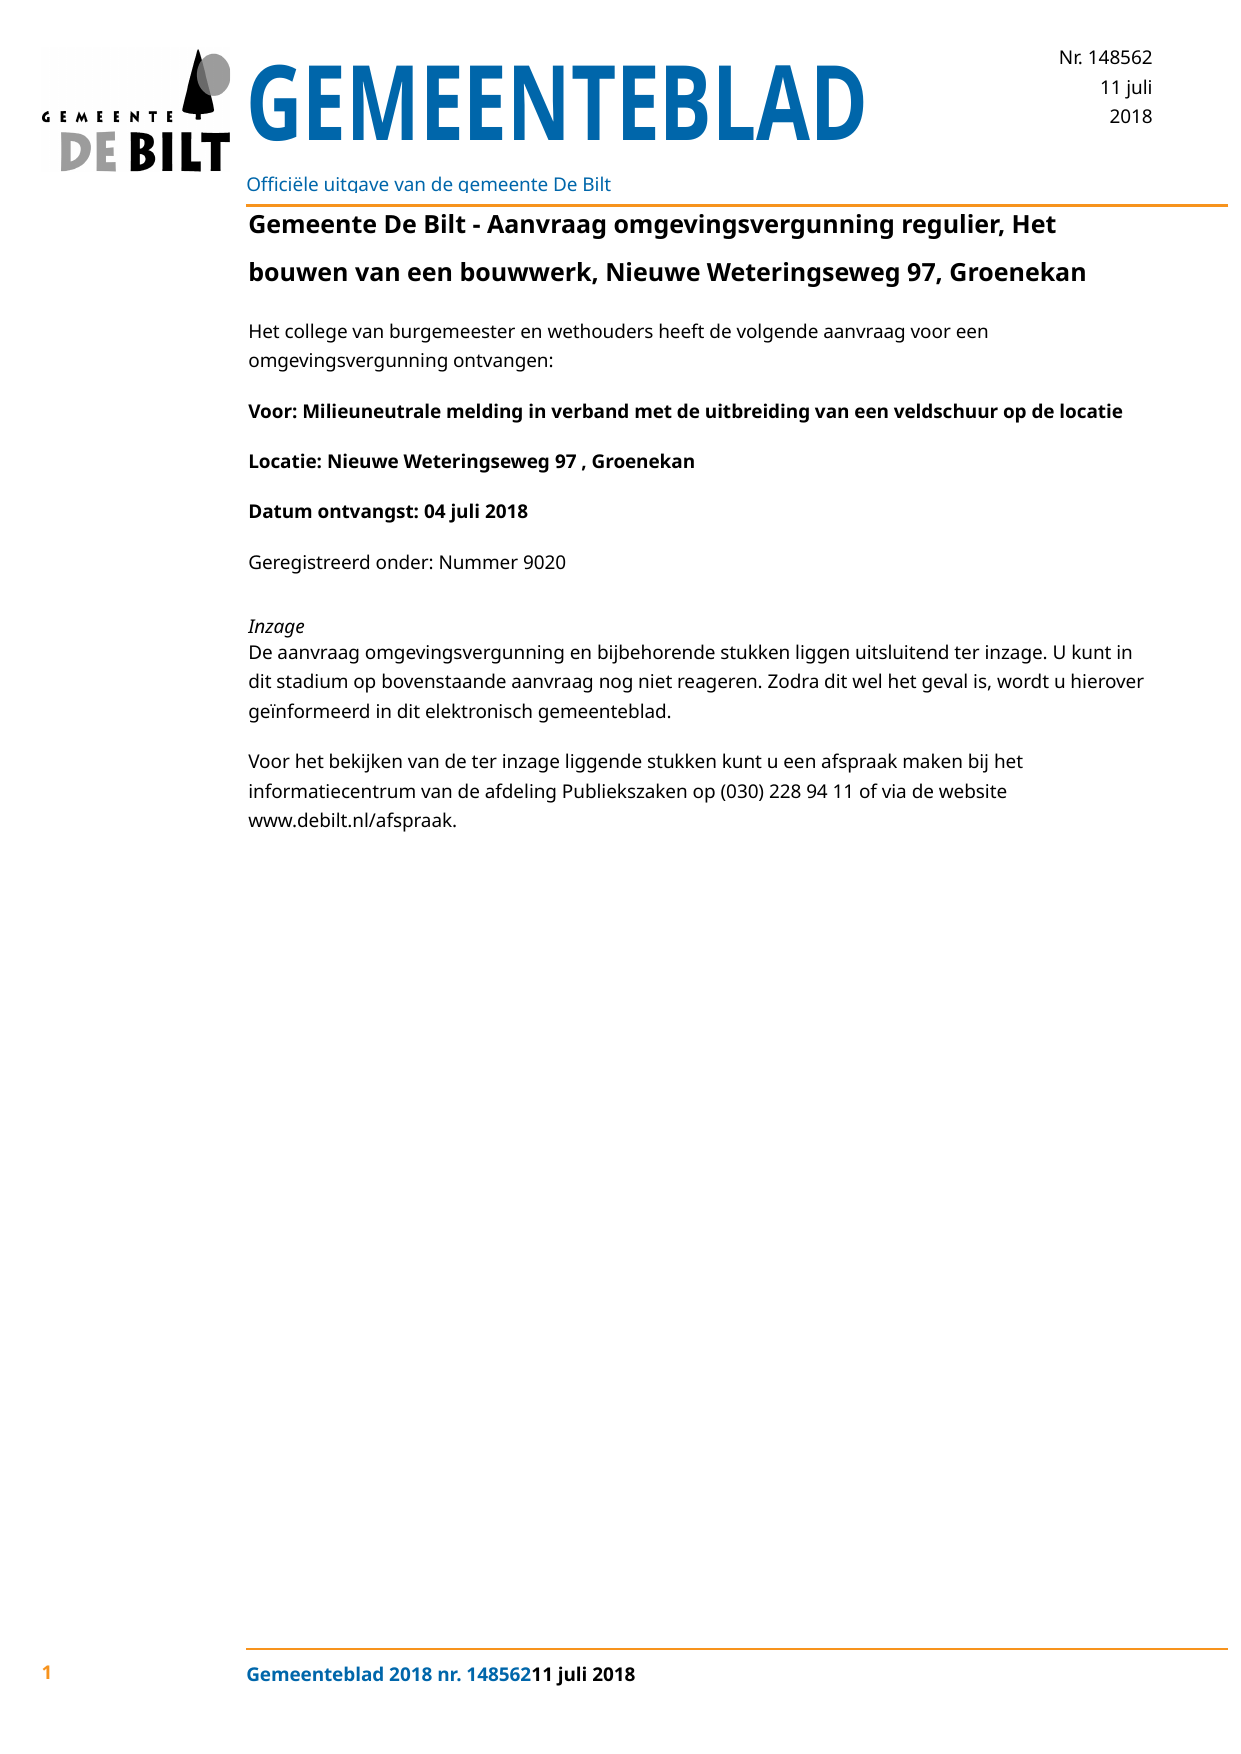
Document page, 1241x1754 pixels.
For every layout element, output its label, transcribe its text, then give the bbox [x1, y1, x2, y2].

text Datum ontvangst: 04 juli 2018 [248, 499, 1152, 524]
text De aanvraag omgevingsvergunning en bijbehorende stukken liggen uitsluitend ter inzage. U kunt in dit stadium op bovenstaande aanvraag nog niet reageren. Zodra dit wel het geval is, wordt u hierover geïnformeerd in dit elektronisch gemeenteblad. [248, 639, 1152, 724]
text Locatie: Nieuwe Weteringseweg 97 , Groenekan [248, 448, 1152, 474]
text Inzage [248, 613, 1152, 639]
text Gemeente De Bilt - Aanvraag omgevingsvergunning regulier, Het bouwen van een bouwwerk, Nieuwe Weteringseweg 97, Groenekan [248, 207, 1152, 288]
text Voor: Milieuneutrale melding in verband met de uitbreiding van een veldschuur op de locatie [248, 398, 1152, 424]
picture [41, 47, 231, 172]
text Voor het bekijken van de ter inzage liggende stukken kunt u een afspraak maken bij het informatiecentrum van de afdeling Publiekszaken op (030) 228 94 11 of via de website www.debilt.nl/afspraak. [248, 748, 1152, 833]
text Geregistreerd onder: Nummer 9020 [248, 549, 1152, 575]
text Het college van burgemeester en wethouders heeft de volgende aanvraag voor een omgevingsvergunning ontvangen: [248, 318, 1152, 373]
